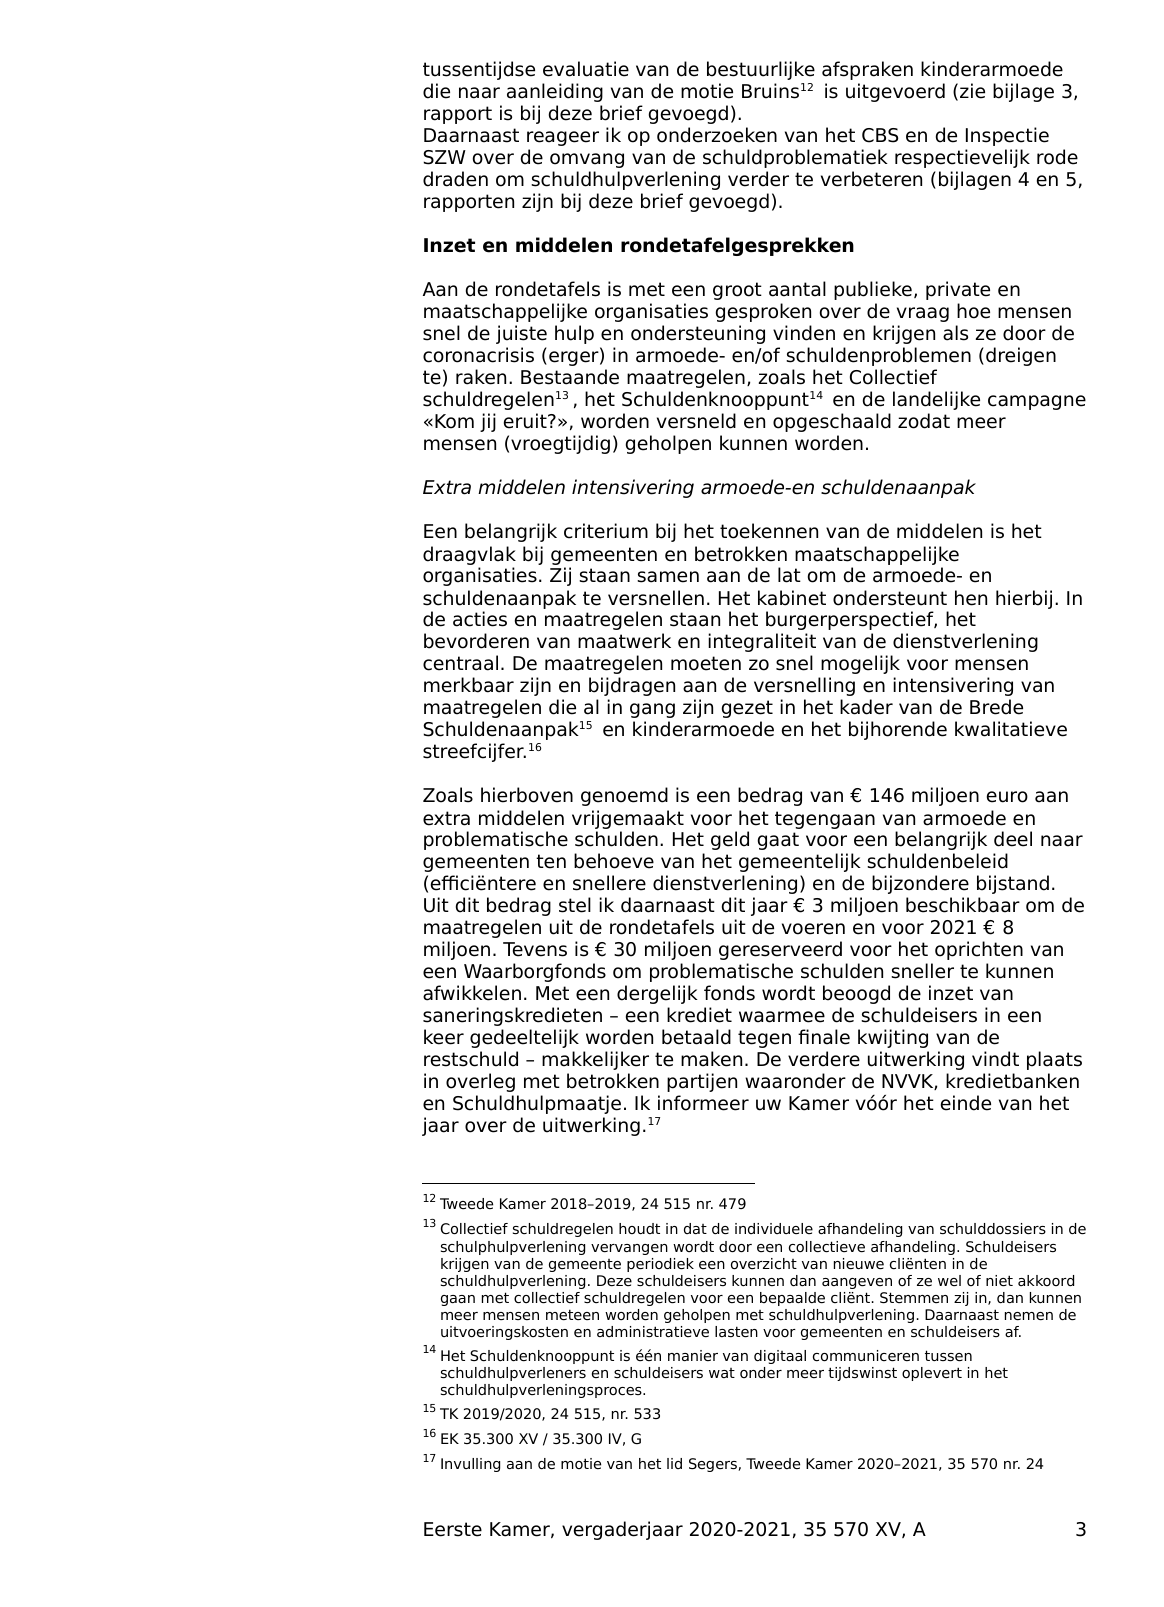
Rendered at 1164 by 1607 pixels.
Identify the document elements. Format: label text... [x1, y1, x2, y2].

text tussentijdse evaluatie van de bestuurlijke afspraken kinderarmoede die naar aanleiding van de motie Bruins is uitgevoerd (zie bijlage 3, rapport is bij deze brief gevoegd). [422, 59, 1087, 125]
text Aan de rondetafels is met een groot aantal publieke, private en maatschappelijke organisaties gesproken over de vraag hoe mensen snel de juiste hulp en ondersteuning vinden en krijgen als ze door de coronacrisis (erger) in armoede- en/of schuldenproblemen (dreigen te) raken. Bestaande maatregelen, zoals het Collectief schuldregelen, het Schuldenknooppunt en de landelijke campagne «Kom jij eruit?», worden versneld en opgeschaald zodat meer mensen (vroegtijdig) geholpen kunnen worden. [422, 279, 1087, 455]
text Het Schuldenknooppunt is één manier van digitaal communiceren tussen schuldhulpverleners en schuldeisers wat onder meer tijdswinst oplevert in het schuldhulpverleningsproces. [422, 1343, 1087, 1399]
subtitle Extra middelen intensivering armoede-en schuldenaanpak [422, 477, 1087, 499]
subtitle Inzet en middelen rondetafelgesprekken [422, 235, 1087, 257]
text Een belangrijk criterium bij het toekennen van de middelen is het draagvlak bij gemeenten en betrokken maatschappelijke organisaties. Zij staan samen aan de lat om de armoede- en schuldenaanpak te versnellen. Het kabinet ondersteunt hen hierbij. In de acties en maatregelen staan het burgerperspectief, het bevorderen van maatwerk en integraliteit van de dienstverlening centraal. De maatregelen moeten zo snel mogelijk voor mensen merkbaar zijn en bijdragen aan de versnelling en intensivering van maatregelen die al in gang zijn gezet in het kader van de Brede Schuldenaanpak en kinderarmoede en het bijhorende kwalitatieve streefcijfer. [422, 521, 1087, 763]
text Collectief schuldregelen houdt in dat de individuele afhandeling van schulddossiers in de schulphulpverlening vervangen wordt door een collectieve afhandeling. Schuldeisers krijgen van de gemeente periodiek een overzicht van nieuwe cliënten in de schuldhulpverlening. Deze schuldeisers kunnen dan aangeven of ze wel of niet akkoord gaan met collectief schuldregelen voor een bepaalde cliënt. Stemmen zij in, dan kunnen meer mensen meteen worden geholpen met schuldhulpverlening. Daarnaast nemen de uitvoeringskosten en administratieve lasten voor gemeenten en schuldeisers af. [422, 1217, 1087, 1341]
text EK 35.300 XV / 35.300 IV, G [422, 1427, 1087, 1449]
text Invulling aan de motie van het lid Segers, Tweede Kamer 2020–2021, 35 570 nr. 24 [422, 1452, 1087, 1474]
text Tweede Kamer 2018–2019, 24 515 nr. 479 [422, 1192, 1087, 1214]
text Daarnaast reageer ik op onderzoeken van het CBS en de Inspectie SZW over de omvang van de schuldproblematiek respectievelijk rode draden om schuldhulpverlening verder te verbeteren (bijlagen 4 en 5, rapporten zijn bij deze brief gevoegd). [422, 125, 1087, 213]
text TK 2019/2020, 24 515, nr. 533 [422, 1402, 1087, 1424]
text Zoals hierboven genoemd is een bedrag van € 146 miljoen euro aan extra middelen vrijgemaakt voor het tegengaan van armoede en problematische schulden. Het geld gaat voor een belangrijk deel naar gemeenten ten behoeve van het gemeentelijk schuldenbeleid (efficiëntere en snellere dienstverlening) en de bijzondere bijstand. Uit dit bedrag stel ik daarnaast dit jaar € 3 miljoen beschikbaar om de maatregelen uit de rondetafels uit de voeren en voor 2021 € 8 miljoen. Tevens is € 30 miljoen gereserveerd voor het oprichten van een Waarborgfonds om problematische schulden sneller te kunnen afwikkelen. Met een dergelijk fonds wordt beoogd de inzet van saneringskredieten – een krediet waarmee de schuldeisers in een keer gedeeltelijk worden betaald tegen finale kwijting van de restschuld – makkelijker te maken. De verdere uitwerking vindt plaats in overleg met betrokken partijen waaronder de NVVK, kredietbanken en Schuldhulpmaatje. Ik informeer uw Kamer vóór het einde van het jaar over de uitwerking. [422, 785, 1087, 1137]
